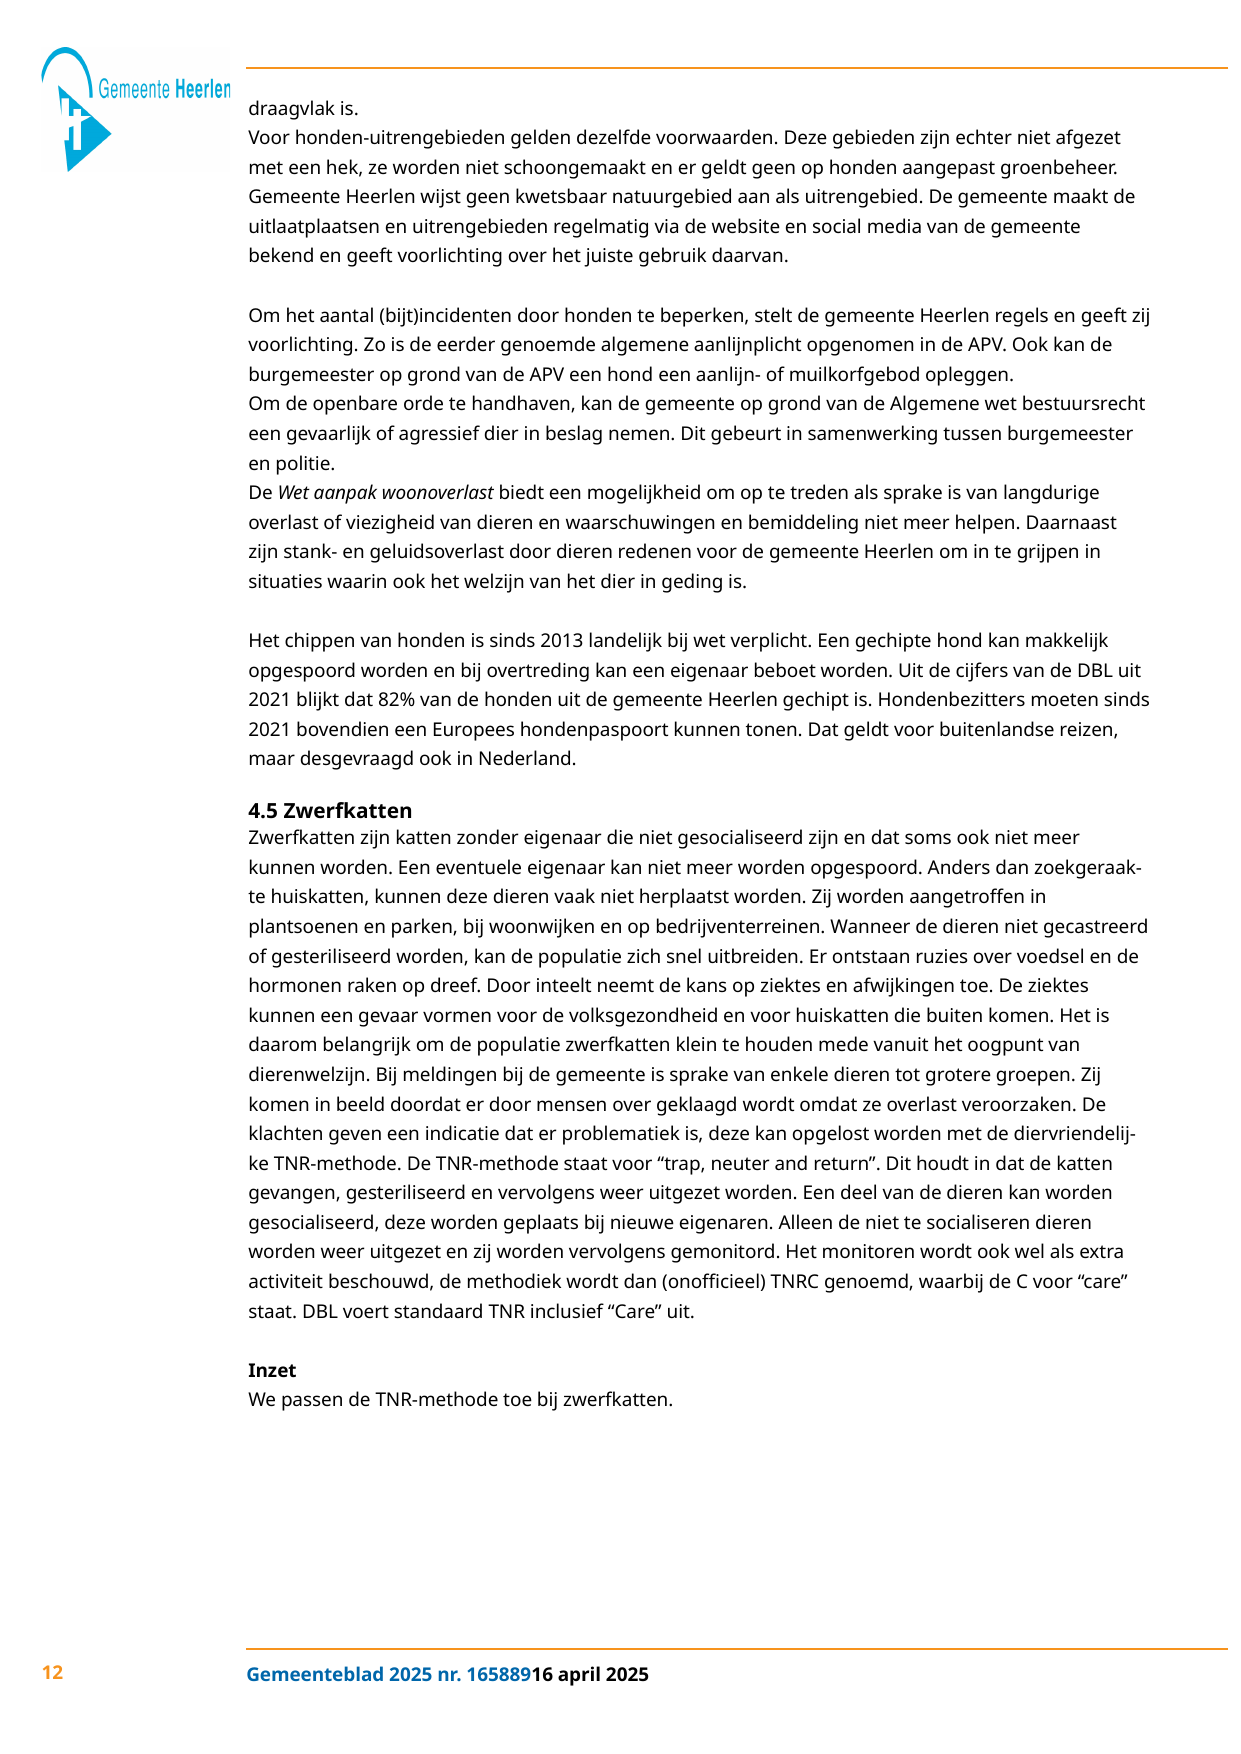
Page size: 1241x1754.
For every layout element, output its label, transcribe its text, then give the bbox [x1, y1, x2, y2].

table_header Inzet We passen de TNR-methode toe bij zwerfkatten. [248, 1357, 1152, 1412]
text Voor honden-uitrengebieden gelden dezelfde voorwaarden. Deze gebieden zijn echter niet afgezet met een hek, ze worden niet schoongemaakt en er geldt geen op honden aangepast groenbeheer. [248, 124, 1152, 180]
text 4.5 Zwerfkatten [248, 796, 1152, 824]
picture [41, 47, 59, 70]
text Om de openbare orde te handhaven, kan de gemeente op grond van de Algemene wet bestuursrecht een gevaarlijk of agressief dier in beslag nemen. Dit gebeurt in samenwerking tussen burgemeester en politie. [248, 391, 1152, 476]
text Gemeente Heerlen wijst geen kwetsbaar natuurgebied aan als uitrengebied. De gemeente maakt de uitlaatplaatsen en uitrengebieden regelmatig via de website en social media van de gemeente bekend en geeft voorlichting over het juiste gebruik daarvan. [248, 183, 1152, 268]
text Het chippen van honden is sinds 2013 landelijk bij wet verplicht. Een gechipte hond kan makkelijk opgespoord worden en bij overtreding kan een eigenaar beboet worden. Uit de cijfers van de DBL uit 2021 blijkt dat 82% van de honden uit de gemeente Heerlen gechipt is. Hondenbezitters moeten sinds 2021 bovendien een Europees hondenpaspoort kunnen tonen. Dat geldt voor buitenlandse reizen, maar desgevraagd ook in Nederland. [248, 627, 1152, 771]
text draagvlak is. [248, 95, 1152, 121]
text Zwerfkatten zijn katten zonder eigenaar die niet gesocialiseerd zijn en dat soms ook niet meer kunnen worden. Een eventuele eigenaar kan niet meer worden opgespoord. Anders dan zoekgeraak-te huiskatten, kunnen deze dieren vaak niet herplaatst worden. Zij worden aangetroffen in plantsoenen en parken, bij woonwijken en op bedrijventerreinen. Wanneer de dieren niet gecastreerd of gesteriliseerd worden, kan de populatie zich snel uitbreiden. Er ontstaan ruzies over voedsel en de hormonen raken op dreef. Door inteelt neemt de kans op ziektes en afwijkingen toe. De ziektes kunnen een gevaar vormen voor de volksgezondheid en voor huiskatten die buiten komen. Het is daarom belangrijk om de populatie zwerfkatten klein te houden mede vanuit het oogpunt van dierenwelzijn. Bij meldingen bij de gemeente is sprake van enkele dieren tot grotere groepen. Zij komen in beeld doordat er door mensen over geklaagd wordt omdat ze overlast veroorzaken. De klachten geven een indicatie dat er problematiek is, deze kan opgelost worden met de diervriendelij-ke TNR-methode. De TNR-methode staat voor “trap, neuter and return”. Dit houdt in dat de katten gevangen, gesteriliseerd en vervolgens weer uitgezet worden. Een deel van de dieren kan worden gesocialiseerd, deze worden geplaats bij nieuwe eigenaren. Alleen de niet te socialiseren dieren worden weer uitgezet en zij worden vervolgens gemonitord. Het monitoren wordt ook wel als extra activiteit beschouwd, de methodiek wordt dan (onofficieel) TNRC genoemd, waarbij de C voor “care” staat. DBL voert standaard TNR inclusief “Care” uit. [248, 824, 1152, 1323]
text Om het aantal (bijt)incidenten door honden te beperken, stelt de gemeente Heerlen regels en geeft zij voorlichting. Zo is de eerder genoemde algemene aanlijnplicht opgenomen in de APV. Ook kan de burgemeester op grond van de APV een hond een aanlijn- of muilkorfgebod opleggen. [248, 302, 1152, 387]
text De Wet aanpak woonoverlast biedt een mogelijkheid om op te treden als sprake is van langdurige overlast of viezigheid van dieren en waarschuwingen en bemiddeling niet meer helpen. Daarnaast zijn stank- en geluidsoverlast door dieren redenen voor de gemeente Heerlen om in te grijpen in situaties waarin ook het welzijn van het dier in geding is. [248, 479, 1152, 594]
picture [41, 47, 231, 172]
